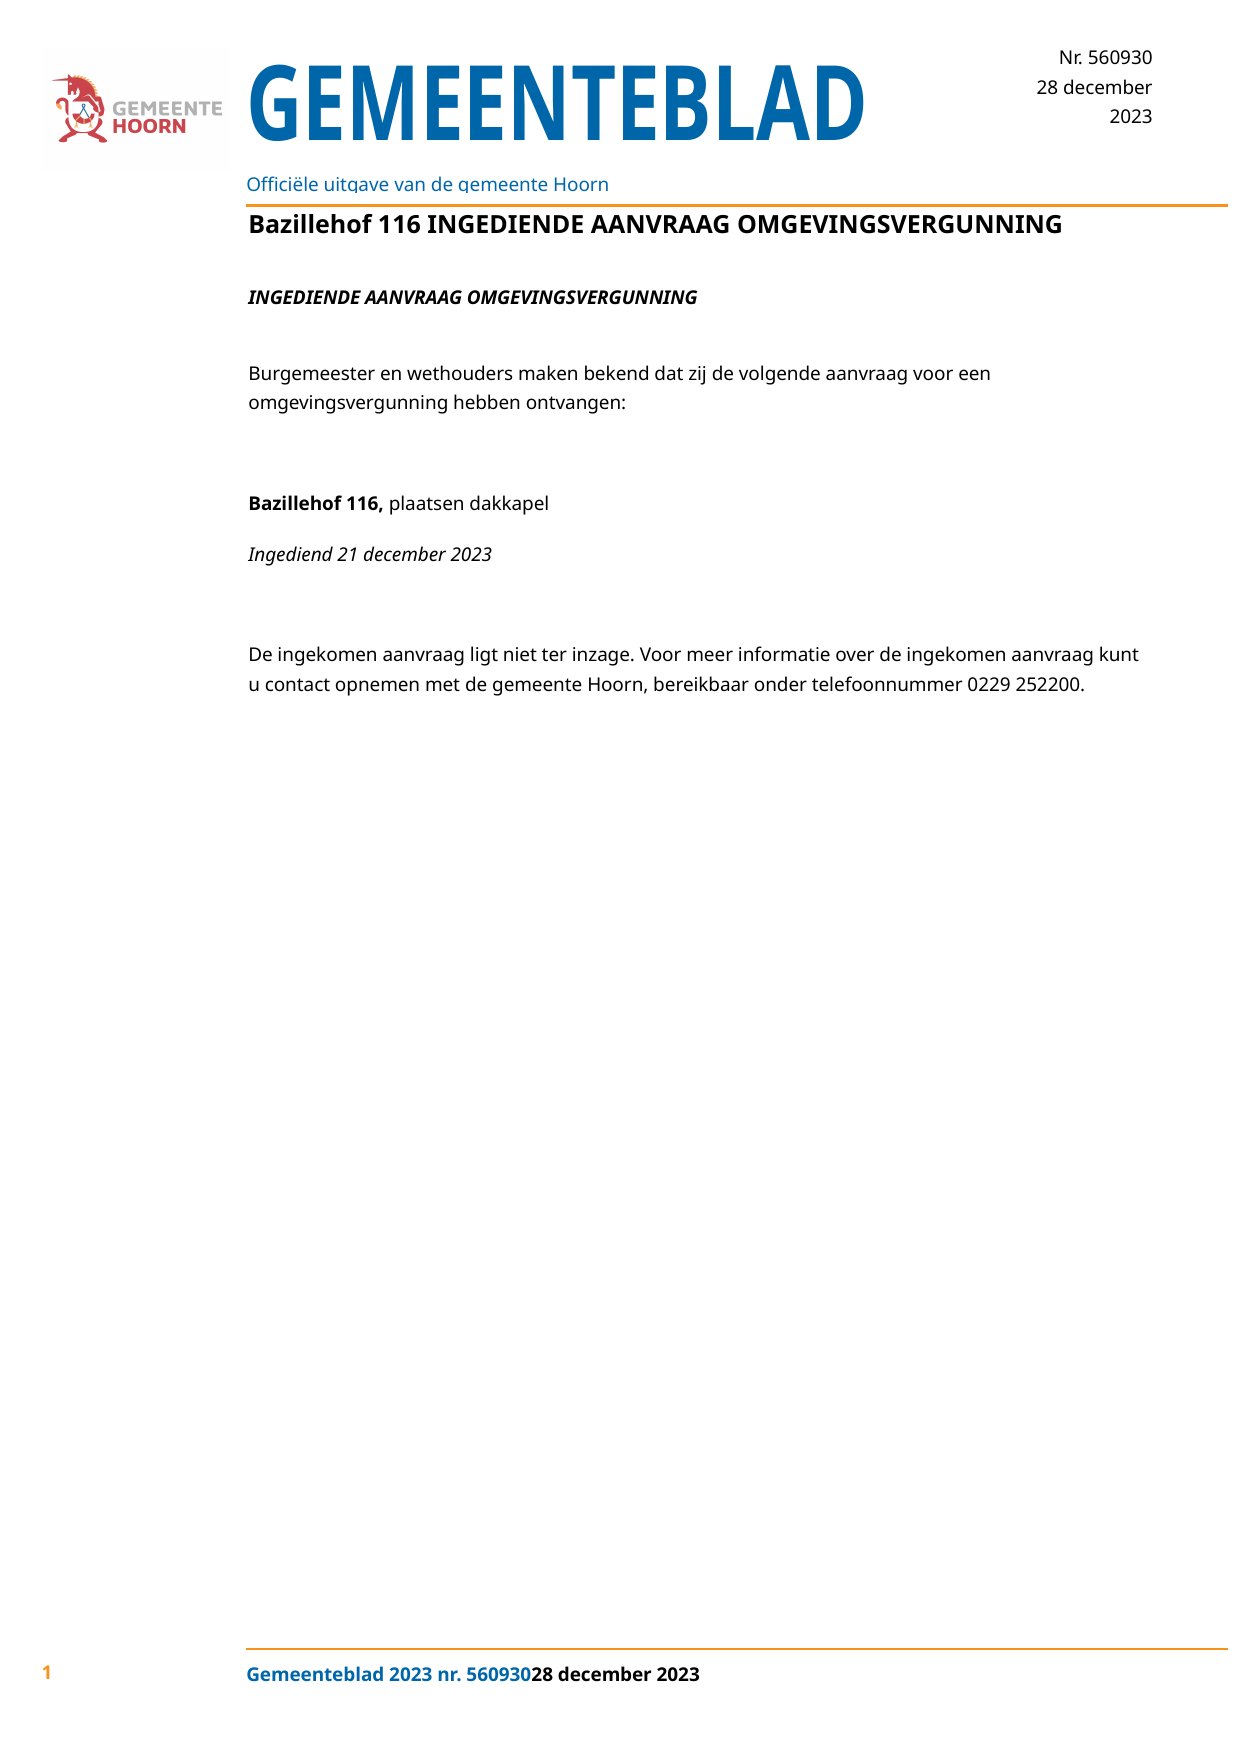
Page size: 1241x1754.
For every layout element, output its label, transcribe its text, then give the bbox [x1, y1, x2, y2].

text Bazillehof 116, plaatsen dakkapel [248, 490, 1152, 516]
text De ingekomen aanvraag ligt niet ter inzage. Voor meer informatie over de ingekomen aanvraag kunt u contact opnemen met de gemeente Hoorn, bereikbaar onder telefoonnummer 0229 252200. [248, 642, 1152, 697]
text Burgemeester en wethouders maken bekend dat zij de volgende aanvraag voor een omgevingsvergunning hebben ontvangen: [248, 360, 1152, 415]
picture [41, 47, 231, 172]
text Ingediend 21 december 2023 [248, 541, 1152, 567]
text INGEDIENDE AANVRAAG OMGEVINGSVERGUNNING [248, 284, 1152, 309]
text Bazillehof 116 INGEDIENDE AANVRAAG OMGEVINGSVERGUNNING [248, 207, 1152, 241]
